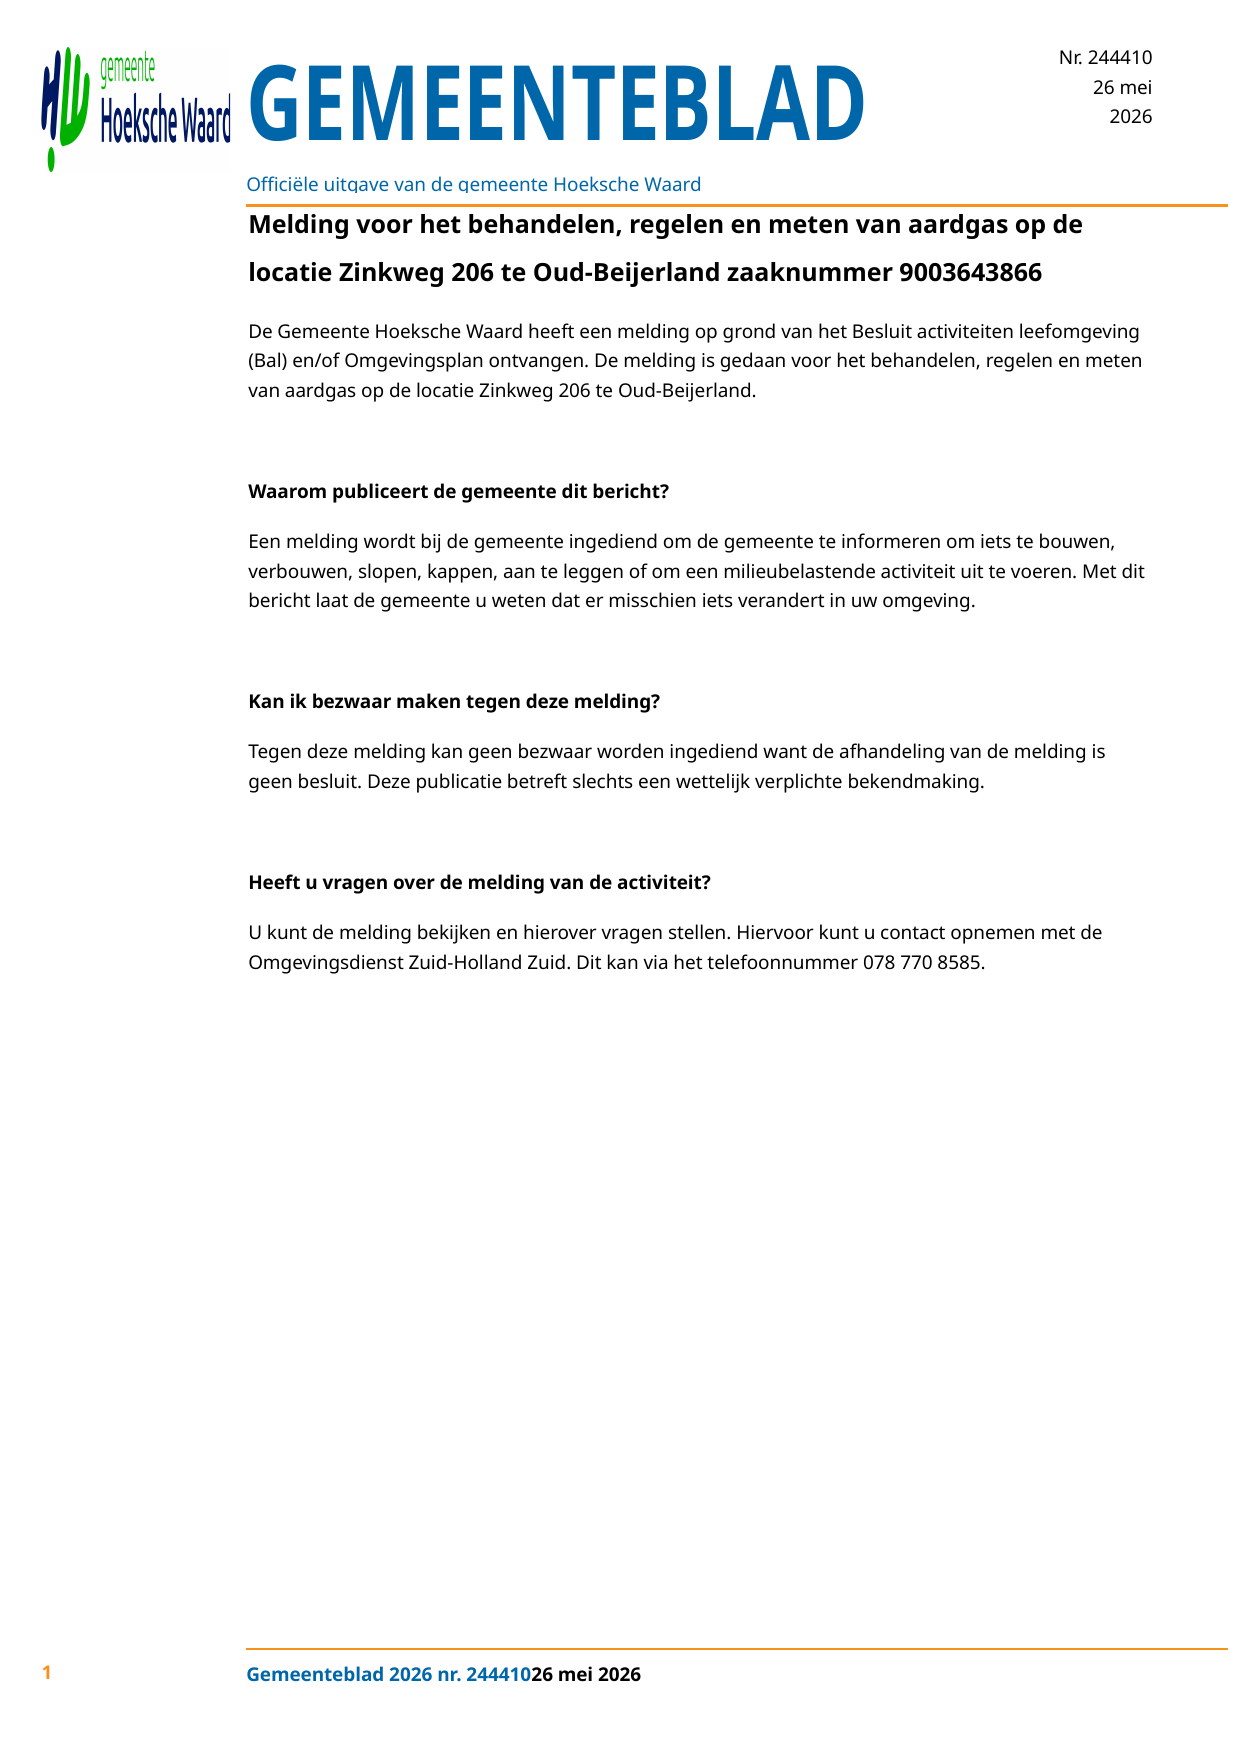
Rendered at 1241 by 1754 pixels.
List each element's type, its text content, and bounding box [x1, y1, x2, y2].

text U kunt de melding bekijken en hierover vragen stellen. Hiervoor kunt u contact opnemen met de Omgevingsdienst Zuid-Holland Zuid. Dit kan via het telefoonnummer 078 770 8585. [248, 919, 1152, 975]
text De Gemeente Hoeksche Waard heeft een melding op grond van het Besluit activiteiten leefomgeving (Bal) en/of Omgevingsplan ontvangen. De melding is gedaan voor het behandelen, regelen en meten van aardgas op de locatie Zinkweg 206 te Oud-Beijerland. [248, 318, 1152, 403]
text Tegen deze melding kan geen bezwaar worden ingediend want de afhandeling van de melding is geen besluit. Deze publicatie betreft slechts een wettelijk verplichte bekendmaking. [248, 739, 1152, 794]
text Melding voor het behandelen, regelen en meten van aardgas op de locatie Zinkweg 206 te Oud-Beijerland zaaknummer 9003643866 [248, 207, 1152, 288]
text Waarom publiceert de gemeente dit bericht? [248, 478, 1152, 504]
picture [41, 47, 231, 172]
text Heeft u vragen over de melding van de activiteit? [248, 869, 1152, 895]
text Een melding wordt bij de gemeente ingediend om de gemeente te informeren om iets te bouwen, verbouwen, slopen, kappen, aan te leggen of om een milieubelastende activiteit uit te voeren. Met dit bericht laat de gemeente u weten dat er misschien iets verandert in uw omgeving. [248, 528, 1152, 613]
text Kan ik bezwaar maken tegen deze melding? [248, 688, 1152, 714]
